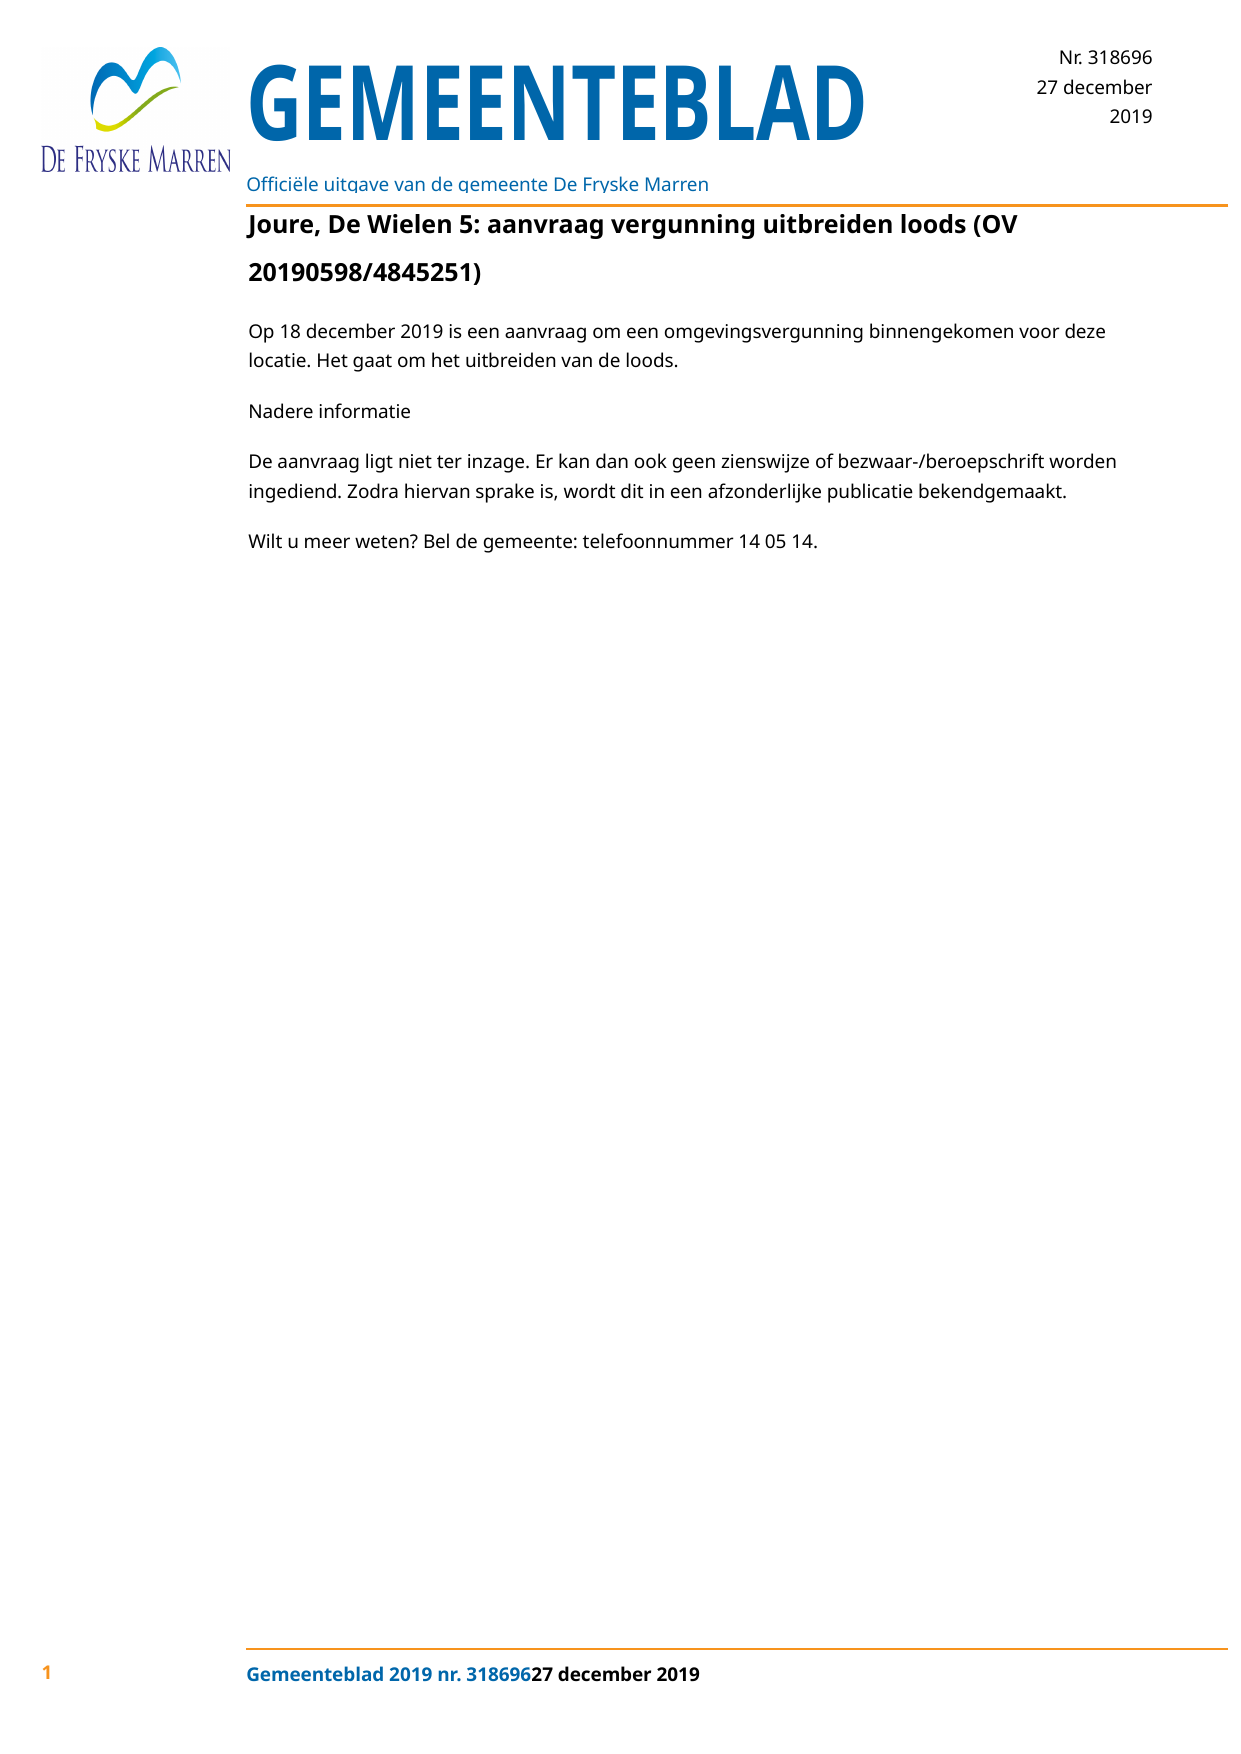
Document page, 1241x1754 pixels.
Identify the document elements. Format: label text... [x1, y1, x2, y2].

picture [41, 47, 231, 172]
text Nadere informatie [248, 398, 1152, 424]
text Joure, De Wielen 5: aanvraag vergunning uitbreiden loods (OV 20190598/4845251) [248, 207, 1152, 288]
text Op 18 december 2019 is een aanvraag om een omgevingsvergunning binnengekomen voor deze locatie. Het gaat om het uitbreiden van de loods. [248, 318, 1152, 373]
text De aanvraag ligt niet ter inzage. Er kan dan ook geen zienswijze of bezwaar-/beroepschrift worden ingediend. Zodra hiervan sprake is, wordt dit in een afzonderlijke publicatie bekendgemaakt. [248, 448, 1152, 504]
text Wilt u meer weten? Bel de gemeente: telefoonnummer 14 05 14. [248, 528, 1152, 554]
